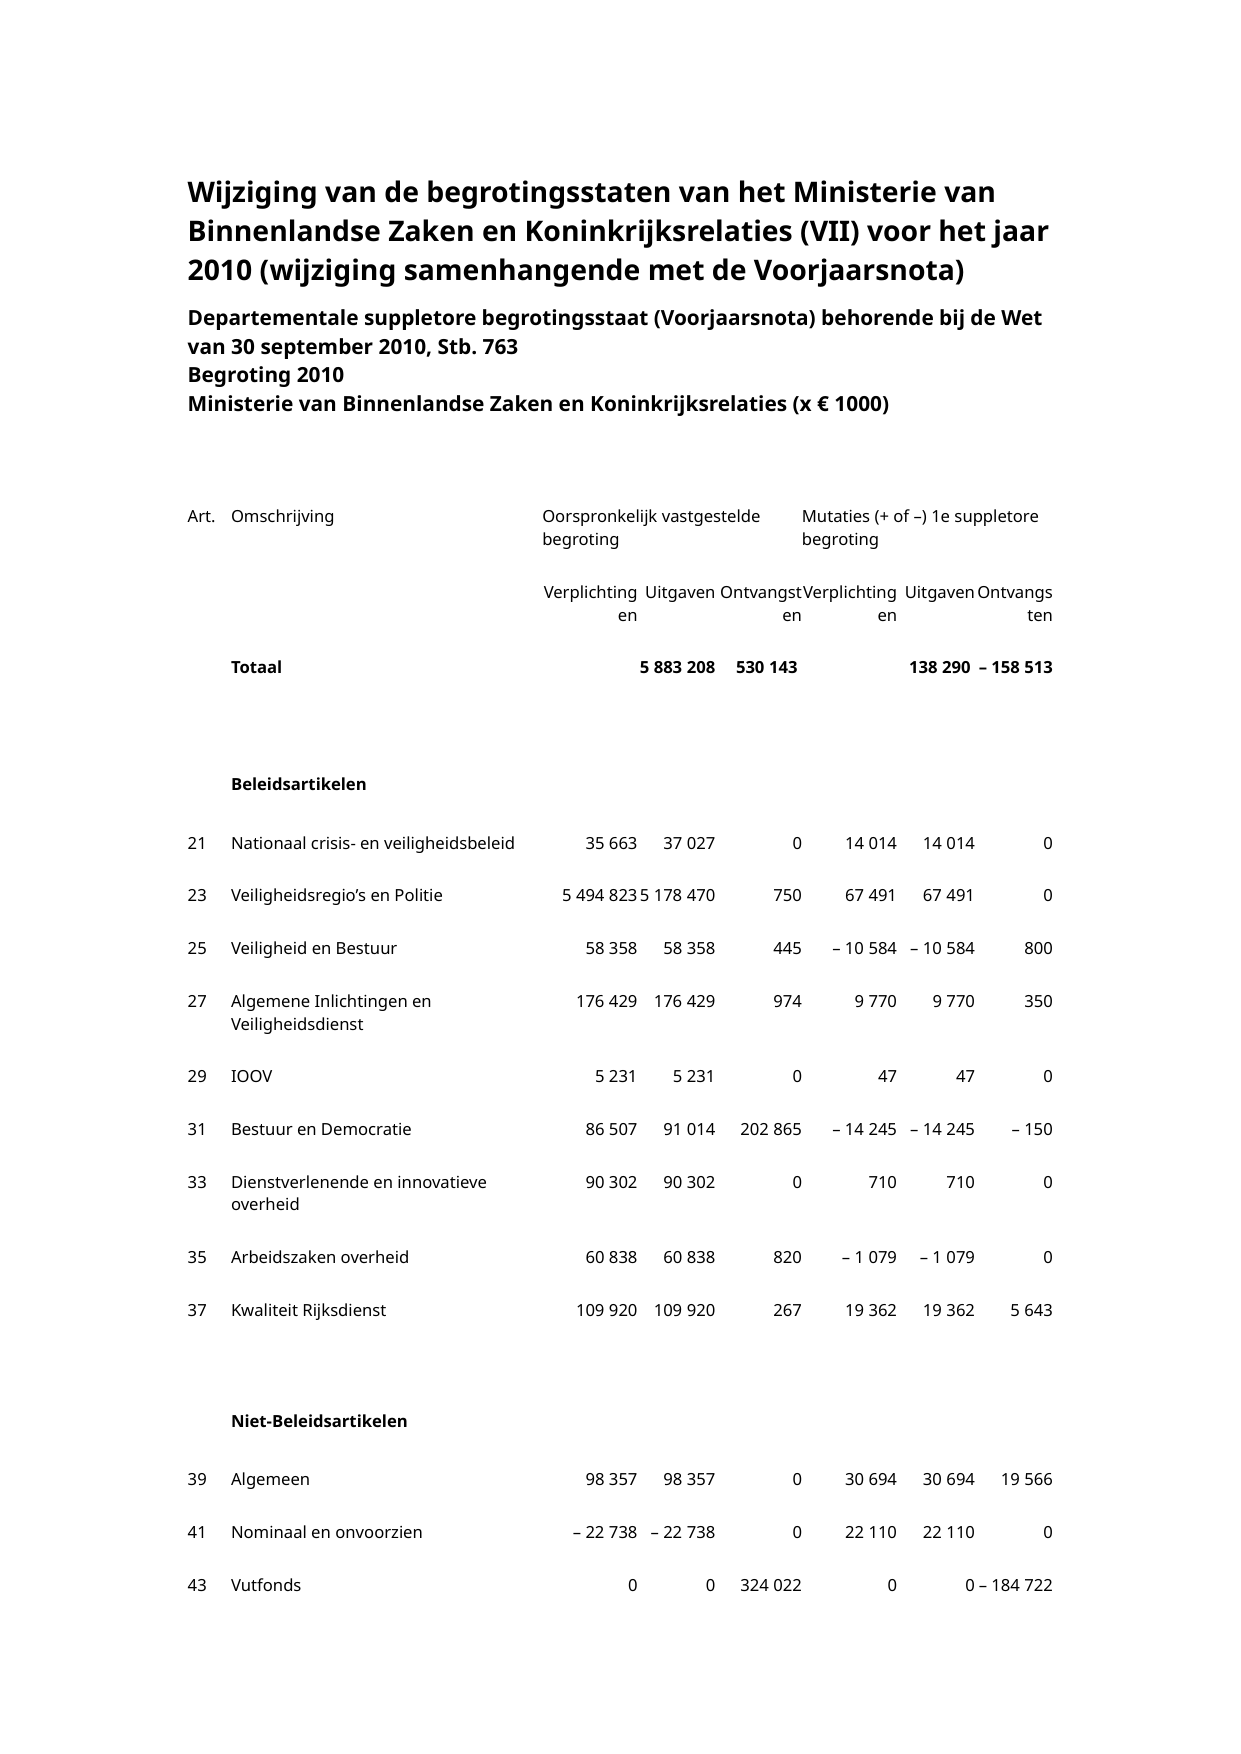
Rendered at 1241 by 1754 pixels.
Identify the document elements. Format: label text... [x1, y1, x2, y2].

table_cell – 10 584 [897, 937, 975, 989]
table_cell 0 [715, 1065, 802, 1117]
table_cell 67 491 [802, 884, 897, 937]
table_cell 0 [637, 1573, 715, 1596]
table_cell 267 [715, 1298, 802, 1351]
table_cell [715, 1410, 802, 1468]
table_cell Dienstverlenende en innovatieve overheid [231, 1170, 542, 1246]
table_cell – 10 584 [802, 937, 897, 989]
table_cell 25 [188, 937, 231, 989]
table_header Oorspronkelijk vastgestelde begroting [542, 505, 802, 581]
table_cell 98 357 [637, 1468, 715, 1521]
table_cell 5 883 208 [637, 656, 715, 714]
table_cell 0 [715, 1521, 802, 1573]
table_cell Beleidsartikelen [231, 773, 542, 831]
table_cell [231, 1351, 542, 1409]
table_cell [542, 656, 637, 714]
table_cell 109 920 [637, 1298, 715, 1351]
table_cell 710 [897, 1170, 975, 1246]
table_cell Totaal [231, 656, 542, 714]
text Ministerie van Binnenlandse Zaken en Koninkrijksrelaties (x € 1000) [187, 389, 1053, 417]
table_cell 109 920 [542, 1298, 637, 1351]
table_cell [188, 581, 542, 656]
table_cell Arbeidszaken overheid [231, 1246, 542, 1298]
table_cell 0 [975, 884, 1053, 937]
table_header Omschrijving [231, 505, 542, 581]
table_cell [188, 773, 231, 831]
table_cell – 150 [975, 1118, 1053, 1170]
table_header Mutaties (+ of –) 1e suppletore begroting [802, 505, 1053, 581]
table_cell Verplichtingen [542, 581, 637, 656]
table_cell [188, 1410, 231, 1468]
table_cell 67 491 [897, 884, 975, 937]
table_cell – 158 513 [975, 656, 1053, 714]
table_cell Veiligheidsregio’s en Politie [231, 884, 542, 937]
table_cell [637, 1351, 715, 1409]
table_cell 22 110 [802, 1521, 897, 1573]
table_cell 39 [188, 1468, 231, 1521]
table_cell 19 362 [897, 1298, 975, 1351]
table_cell Algemeen [231, 1468, 542, 1521]
table_cell – 1 079 [802, 1246, 897, 1298]
table_cell 0 [897, 1573, 975, 1596]
table_header Art. [188, 505, 231, 581]
table_cell 27 [188, 989, 231, 1065]
table_cell 0 [975, 1246, 1053, 1298]
table_cell 41 [188, 1521, 231, 1573]
table_cell [802, 656, 897, 714]
table_cell [637, 1410, 715, 1468]
table_cell 176 429 [542, 989, 637, 1065]
table_cell 710 [802, 1170, 897, 1246]
table_cell 14 014 [802, 831, 897, 884]
table_cell 60 838 [542, 1246, 637, 1298]
table_cell 58 358 [542, 937, 637, 989]
table_cell 19 362 [802, 1298, 897, 1351]
subtitle Wijziging van de begrotingsstaten van het Ministerie van Binnenlandse Zaken en Koninkrijksrelaties (VII) voor het jaar 2010 (wijziging samenhangende met de Voorjaarsnota) [187, 172, 1053, 288]
table_cell 47 [897, 1065, 975, 1117]
table_cell Algemene Inlichtingen en Veiligheidsdienst [231, 989, 542, 1065]
table_cell [637, 714, 715, 773]
table_cell 974 [715, 989, 802, 1065]
table_cell 58 358 [637, 937, 715, 989]
table_cell 5 494 823 [542, 884, 637, 937]
table_cell 91 014 [637, 1118, 715, 1170]
table_cell [897, 714, 975, 773]
table_cell 43 [188, 1573, 231, 1596]
table_cell [542, 1410, 637, 1468]
table_cell 202 865 [715, 1118, 802, 1170]
table_cell 176 429 [637, 989, 715, 1065]
table_cell [897, 1410, 975, 1468]
table_cell 0 [975, 1065, 1053, 1117]
table_cell Veiligheid en Bestuur [231, 937, 542, 989]
table_cell 98 357 [542, 1468, 637, 1521]
table_cell 0 [542, 1573, 637, 1596]
table_cell [802, 1410, 897, 1468]
table_cell 37 027 [637, 831, 715, 884]
table_cell 47 [802, 1065, 897, 1117]
table_cell – 1 079 [897, 1246, 975, 1298]
table_cell 90 302 [542, 1170, 637, 1246]
table_cell [715, 773, 802, 831]
table_cell 86 507 [542, 1118, 637, 1170]
table_cell 33 [188, 1170, 231, 1246]
table_cell 0 [715, 831, 802, 884]
table_cell 35 663 [542, 831, 637, 884]
table_cell – 184 722 [975, 1573, 1053, 1596]
table_cell 30 694 [802, 1468, 897, 1521]
table_cell [897, 773, 975, 831]
table_cell 445 [715, 937, 802, 989]
table_cell 0 [975, 1521, 1053, 1573]
table_cell [715, 1351, 802, 1409]
table_cell 350 [975, 989, 1053, 1065]
table_cell [188, 714, 231, 773]
table_cell [975, 1351, 1053, 1409]
table_cell – 22 738 [637, 1521, 715, 1573]
table_cell 5 178 470 [637, 884, 715, 937]
table_cell 29 [188, 1065, 231, 1117]
table_cell Niet-Beleidsartikelen [231, 1410, 542, 1468]
table_cell [975, 1410, 1053, 1468]
table_cell 9 770 [897, 989, 975, 1065]
table_cell 5 231 [542, 1065, 637, 1117]
table_cell Uitgaven [637, 581, 715, 656]
table_cell 9 770 [802, 989, 897, 1065]
table_cell 5 231 [637, 1065, 715, 1117]
table_cell [715, 714, 802, 773]
table_cell 0 [802, 1573, 897, 1596]
table_cell – 14 245 [802, 1118, 897, 1170]
table_cell 14 014 [897, 831, 975, 884]
table_cell Nationaal crisis- en veiligheidsbeleid [231, 831, 542, 884]
table_cell 90 302 [637, 1170, 715, 1246]
table_cell 19 566 [975, 1468, 1053, 1521]
table_cell 37 [188, 1298, 231, 1351]
table_cell 35 [188, 1246, 231, 1298]
table_cell 138 290 [897, 656, 975, 714]
table_cell [897, 1351, 975, 1409]
table_cell 23 [188, 884, 231, 937]
table_cell [802, 714, 897, 773]
text Begroting 2010 [187, 360, 1053, 389]
table_cell – 14 245 [897, 1118, 975, 1170]
table_cell 22 110 [897, 1521, 975, 1573]
table_cell 0 [975, 831, 1053, 884]
table_cell [188, 656, 231, 714]
table_cell [188, 1351, 231, 1409]
table_cell 530 143 [715, 656, 802, 714]
table_cell Uitgaven [897, 581, 975, 656]
table_cell [542, 714, 637, 773]
table_cell 5 643 [975, 1298, 1053, 1351]
table_cell [802, 1351, 897, 1409]
table_cell [542, 773, 637, 831]
table_cell Nominaal en onvoorzien [231, 1521, 542, 1573]
table_cell 324 022 [715, 1573, 802, 1596]
table_cell 30 694 [897, 1468, 975, 1521]
table_cell 0 [715, 1468, 802, 1521]
table_cell 21 [188, 831, 231, 884]
table_cell 31 [188, 1118, 231, 1170]
table_cell Verplichtingen [802, 581, 897, 656]
table_cell 0 [975, 1170, 1053, 1246]
table_cell 750 [715, 884, 802, 937]
table_cell 800 [975, 937, 1053, 989]
table_cell 0 [715, 1170, 802, 1246]
table_cell Ontvangsten [715, 581, 802, 656]
table_cell IOOV [231, 1065, 542, 1117]
table_cell 60 838 [637, 1246, 715, 1298]
table_cell – 22 738 [542, 1521, 637, 1573]
table_cell Ontvangsten [975, 581, 1053, 656]
table_cell [231, 714, 542, 773]
table_cell [542, 1351, 637, 1409]
table_cell [802, 773, 897, 831]
table_cell [637, 773, 715, 831]
table_cell Kwaliteit Rijksdienst [231, 1298, 542, 1351]
table_cell [975, 714, 1053, 773]
table_cell Bestuur en Democratie [231, 1118, 542, 1170]
table_cell Vutfonds [231, 1573, 542, 1596]
table_cell 820 [715, 1246, 802, 1298]
text Departementale suppletore begrotingsstaat (Voorjaarsnota) behorende bij de Wet van 30 september 2010, Stb. 763 [187, 303, 1053, 360]
table_cell [975, 773, 1053, 831]
